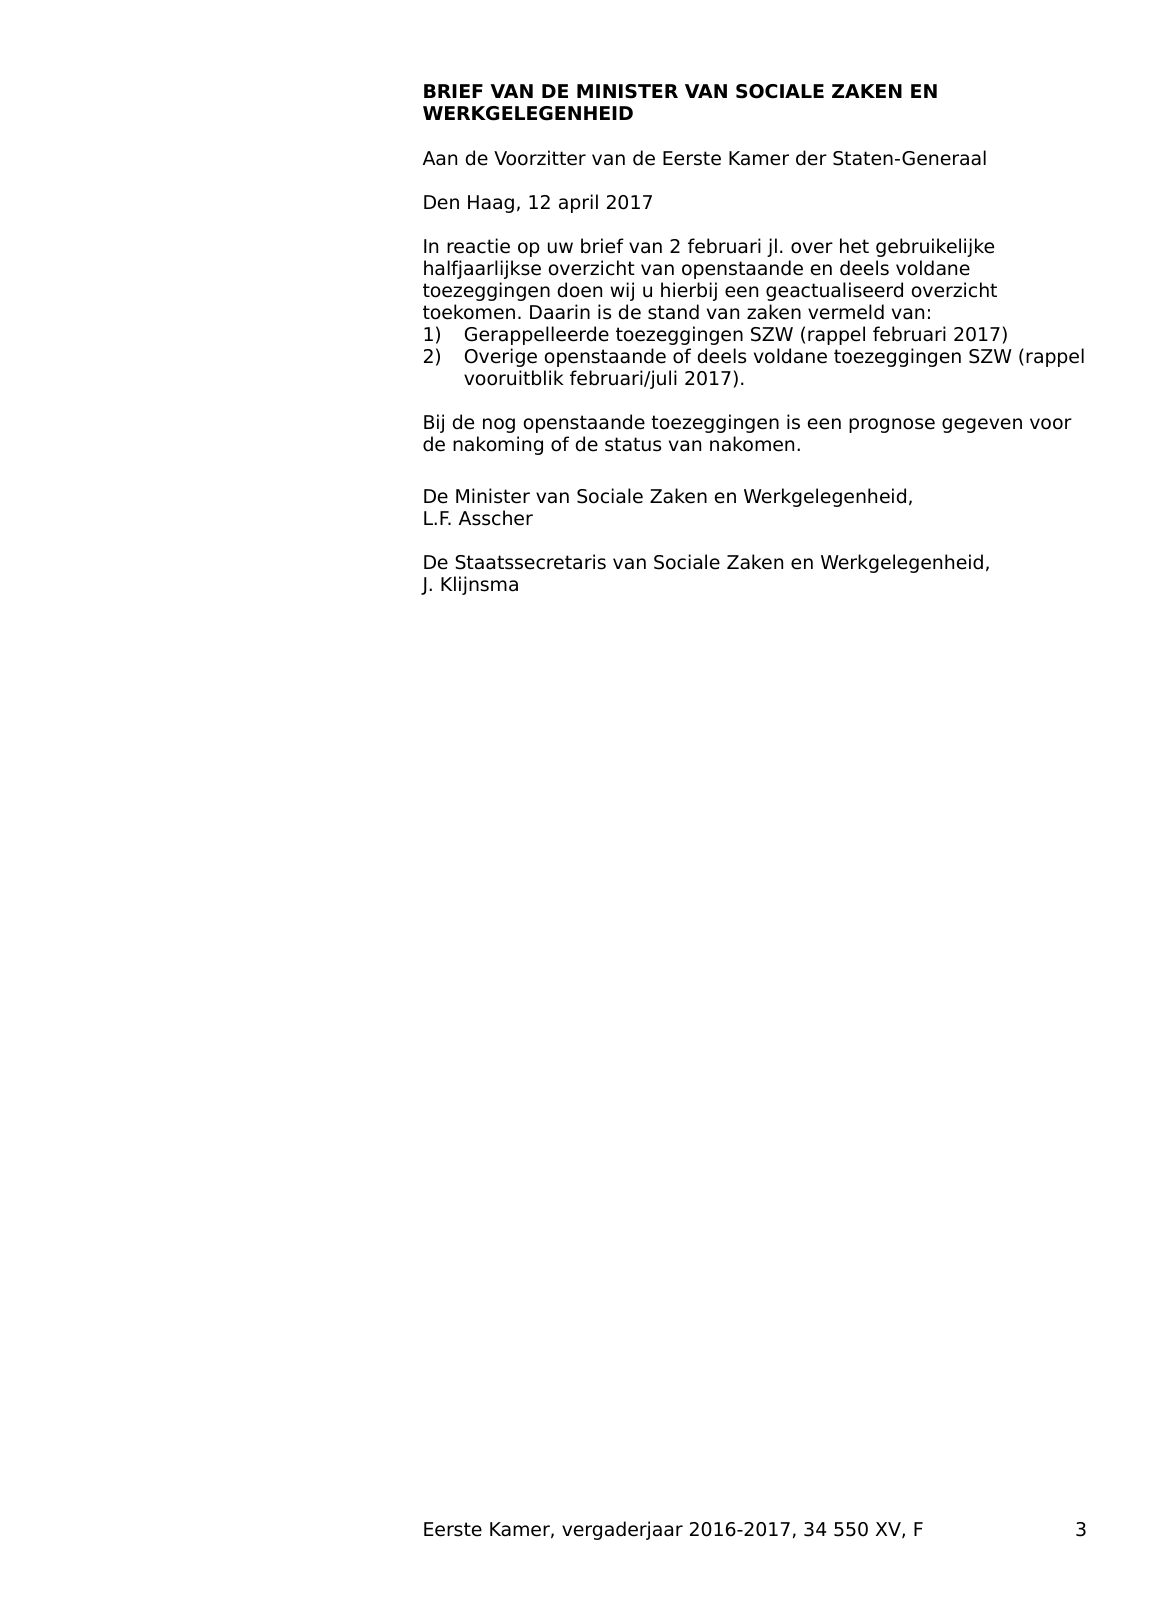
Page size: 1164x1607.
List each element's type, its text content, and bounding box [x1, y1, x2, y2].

text Bij de nog openstaande toezeggingen is een prognose gegeven voor de nakoming of de status van nakomen. [422, 412, 1087, 456]
text In reactie op uw brief van 2 februari jl. over het gebruikelijke halfjaarlijkse overzicht van openstaande en deels voldane toezeggingen doen wij u hierbij een geactualiseerd overzicht toekomen. Daarin is de stand van zaken vermeld van: [422, 236, 1087, 324]
text De Minister van Sociale Zaken en Werkgelegenheid, L.F. Asscher [422, 486, 1087, 530]
text 1) Gerappelleerde toezeggingen SZW (rappel februari 2017) [422, 324, 1087, 346]
text De Staatssecretaris van Sociale Zaken en Werkgelegenheid, J. Klijnsma [422, 552, 1087, 596]
subtitle BRIEF VAN DE MINISTER VAN SOCIALE ZAKEN EN WERKGELEGENHEID [422, 81, 1087, 125]
text Den Haag, 12 april 2017 [422, 192, 1087, 213]
text 2) Overige openstaande of deels voldane toezeggingen SZW (rappel vooruitblik februari/juli 2017). [422, 346, 1087, 389]
text Aan de Voorzitter van de Eerste Kamer der Staten-Generaal [422, 147, 1087, 169]
